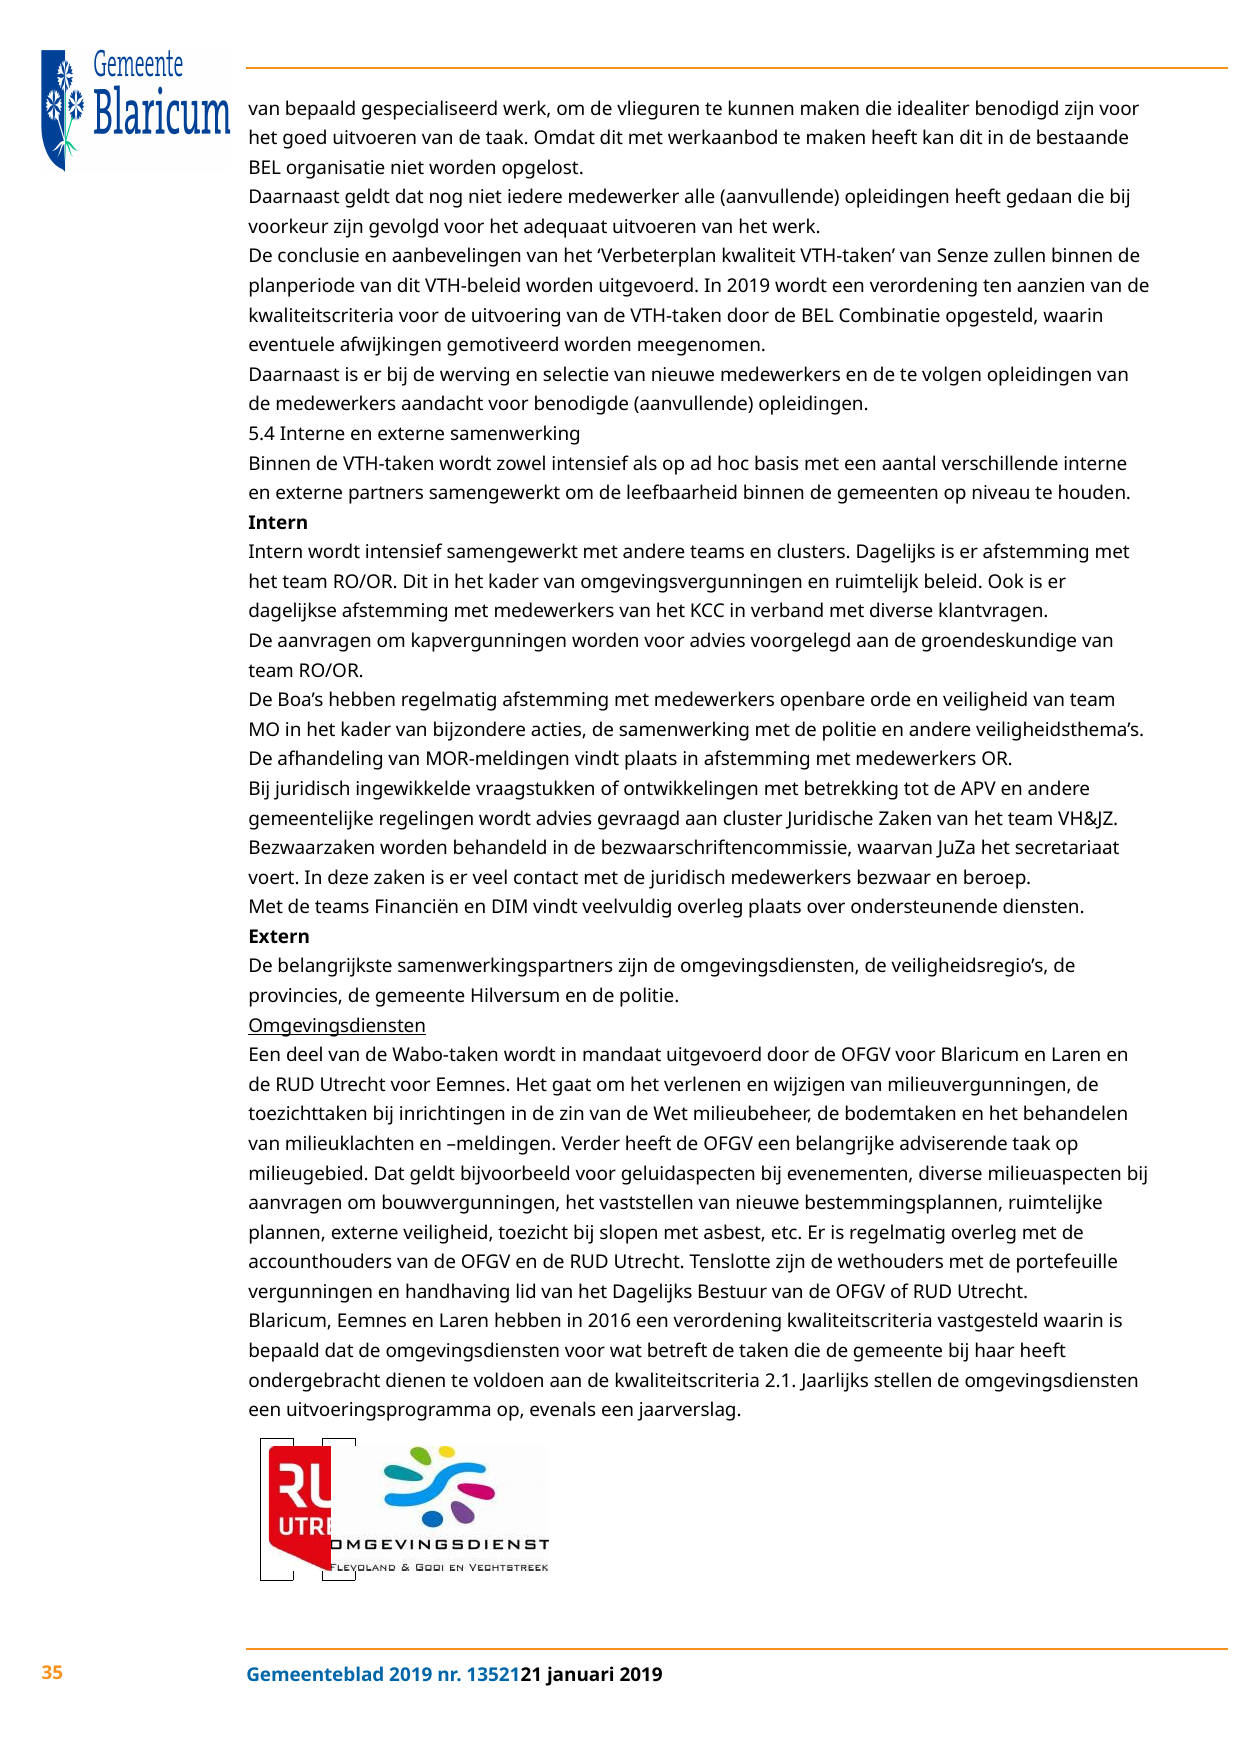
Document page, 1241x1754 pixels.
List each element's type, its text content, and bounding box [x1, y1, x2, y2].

text Blaricum, Eemnes en Laren hebben in 2016 een verordening kwaliteitscriteria vastgesteld waarin is bepaald dat de omgevingsdiensten voor wat betreft de taken die de gemeente bij haar heeft ondergebracht dienen te voldoen aan de kwaliteitscriteria 2.1. Jaarlijks stellen de omgevingsdiensten een uitvoeringsprogramma op, evenals een jaarverslag. [248, 1308, 1152, 1422]
text De afhandeling van MOR-meldingen vindt plaats in afstemming met medewerkers OR. [248, 746, 1152, 771]
text Intern [248, 509, 1152, 535]
text 5.4 Interne en externe samenwerking [248, 420, 1152, 446]
text Binnen de VTH-taken wordt zowel intensief als op ad hoc basis met een aantal verschillende interne en externe partners samengewerkt om de leefbaarheid binnen de gemeenten op niveau te houden. [248, 450, 1152, 505]
text Bij juridisch ingewikkelde vraagstukken of ontwikkelingen met betrekking tot de APV en andere gemeentelijke regelingen wordt advies gevraagd aan cluster Juridische Zaken van het team VH&JZ. [248, 775, 1152, 831]
text Daarnaast geldt dat nog niet iedere medewerker alle (aanvullende) opleidingen heeft gedaan die bij voorkeur zijn gevolgd voor het adequaat uitvoeren van het werk. [248, 183, 1152, 239]
text Een deel van de Wabo-taken wordt in mandaat uitgevoerd door de OFGV voor Blaricum en Laren en de RUD Utrecht voor Eemnes. Het gaat om het verlenen en wijzigen van milieuvergunningen, de toezichttaken bij inrichtingen in de zin van de Wet milieubeheer, de bodemtaken en het behandelen van milieuklachten en –meldingen. Verder heeft de OFGV een belangrijke adviserende taak op milieugebied. Dat geldt bijvoorbeeld voor geluidaspecten bij evenementen, diverse milieuaspecten bij aanvragen om bouwvergunningen, het vaststellen van nieuwe bestemmingsplannen, ruimtelijke plannen, externe veiligheid, toezicht bij slopen met asbest, etc. Er is regelmatig overleg met de accounthouders van de OFGV en de RUD Utrecht. Tenslotte zijn de wethouders met de portefeuille vergunningen en handhaving lid van het Dagelijks Bestuur van de OFGV of RUD Utrecht. [248, 1041, 1152, 1304]
text De Boa’s hebben regelmatig afstemming met medewerkers openbare orde en veiligheid van team MO in het kader van bijzondere acties, de samenwerking met de politie en andere veiligheidsthema’s. [248, 686, 1152, 742]
picture [268, 1446, 549, 1571]
text van bepaald gespecialiseerd werk, om de vlieguren te kunnen maken die idealiter benodigd zijn voor het goed uitvoeren van de taak. Omdat dit met werkaanbod te maken heeft kan dit in de bestaande BEL organisatie niet worden opgelost. [248, 95, 1152, 180]
picture [41, 47, 231, 172]
text De aanvragen om kapvergunningen worden voor advies voorgelegd aan de groendeskundige van team RO/OR. [248, 627, 1152, 683]
text Omgevingsdiensten [248, 1012, 1152, 1038]
text Met de teams Financiën en DIM vindt veelvuldig overleg plaats over ondersteunende diensten. [248, 893, 1152, 919]
text Intern wordt intensief samengewerkt met andere teams en clusters. Dagelijks is er afstemming met het team RO/OR. Dit in het kader van omgevingsvergunningen en ruimtelijk beleid. Ook is er dagelijkse afstemming met medewerkers van het KCC in verband met diverse klantvragen. [248, 538, 1152, 623]
text Bezwaarzaken worden behandeld in de bezwaarschriftencommissie, waarvan JuZa het secretariaat voert. In deze zaken is er veel contact met de juridisch medewerkers bezwaar en beroep. [248, 834, 1152, 890]
text Extern [248, 923, 1152, 949]
text De belangrijkste samenwerkingspartners zijn de omgevingsdiensten, de veiligheidsregio’s, de provincies, de gemeente Hilversum en de politie. [248, 953, 1152, 1008]
text Daarnaast is er bij de werving en selectie van nieuwe medewerkers en de te volgen opleidingen van de medewerkers aandacht voor benodigde (aanvullende) opleidingen. [248, 361, 1152, 416]
text De conclusie en aanbevelingen van het ‘Verbeterplan kwaliteit VTH-taken’ van Senze zullen binnen de planperiode van dit VTH-beleid worden uitgevoerd. In 2019 wordt een verordening ten aanzien van de kwaliteitscriteria voor de uitvoering van de VTH-taken door de BEL Combinatie opgesteld, waarin eventuele afwijkingen gemotiveerd worden meegenomen. [248, 243, 1152, 357]
